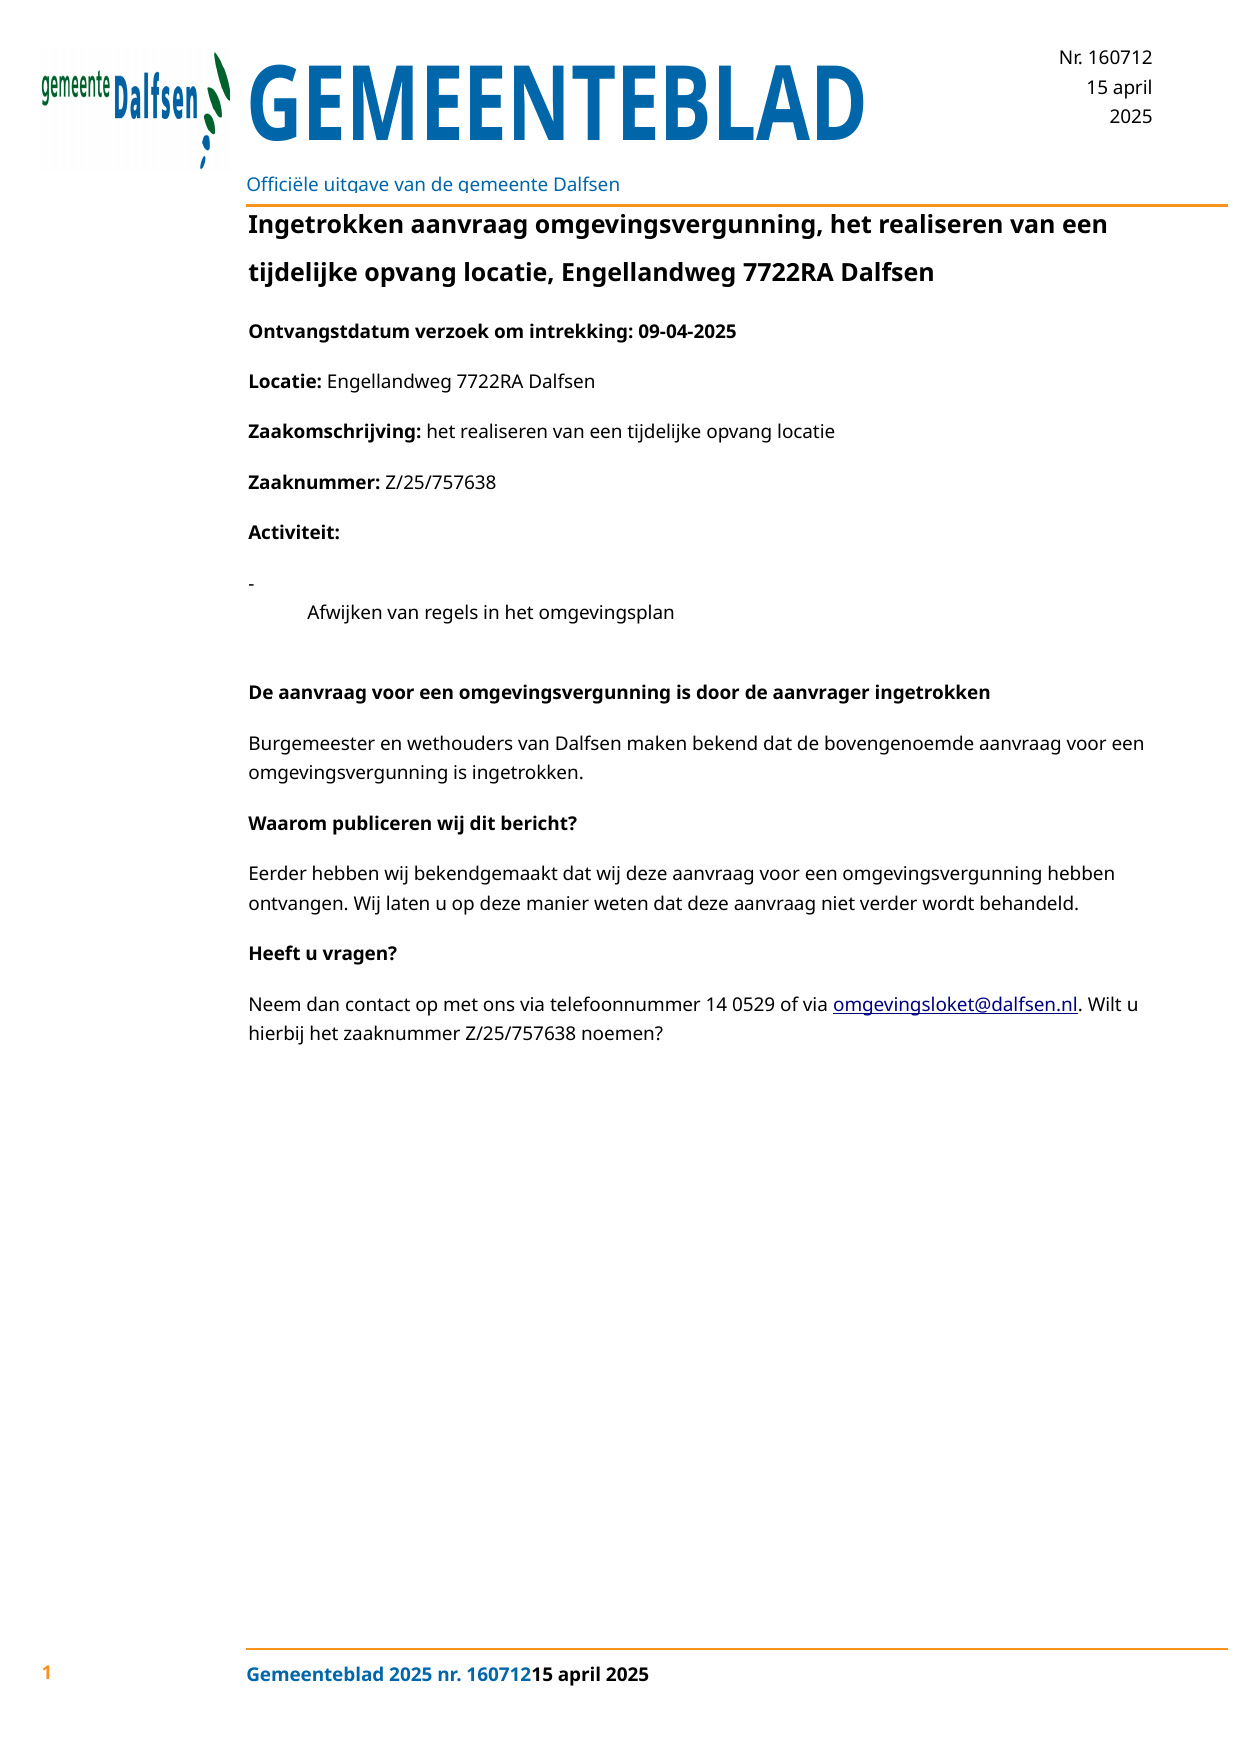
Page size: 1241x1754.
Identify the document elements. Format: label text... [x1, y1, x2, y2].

text Neem dan contact op met ons via telefoonnummer 14 0529 of via omgevingsloket@dalfsen.nl. Wilt u hierbij het zaaknummer Z/25/757638 noemen? [248, 991, 1152, 1046]
text Ontvangstdatum verzoek om intrekking: 09-04-2025 [248, 318, 1152, 344]
list Afwijken van regels in het omgevingsplan [248, 599, 1152, 625]
text Heeft u vragen? [248, 940, 1152, 966]
text Ingetrokken aanvraag omgevingsvergunning, het realiseren van een tijdelijke opvang locatie, Engellandweg 7722RA Dalfsen [248, 207, 1152, 288]
text De aanvraag voor een omgevingsvergunning is door de aanvrager ingetrokken [248, 679, 1152, 705]
text Burgemeester en wethouders van Dalfsen maken bekend dat de bovengenoemde aanvraag voor een omgevingsvergunning is ingetrokken. [248, 730, 1152, 785]
text Activiteit: [248, 519, 1152, 545]
text Locatie: Engellandweg 7722RA Dalfsen [248, 368, 1152, 394]
text Waarom publiceren wij dit bericht? [248, 810, 1152, 836]
text Zaakomschrijving: het realiseren van een tijdelijke opvang locatie [248, 419, 1152, 444]
text Eerder hebben wij bekendgemaakt dat wij deze aanvraag voor een omgevingsvergunning hebben ontvangen. Wij laten u op deze manier weten dat deze aanvraag niet verder wordt behandeld. [248, 860, 1152, 916]
picture [41, 47, 231, 172]
text Zaaknummer: Z/25/757638 [248, 469, 1152, 495]
